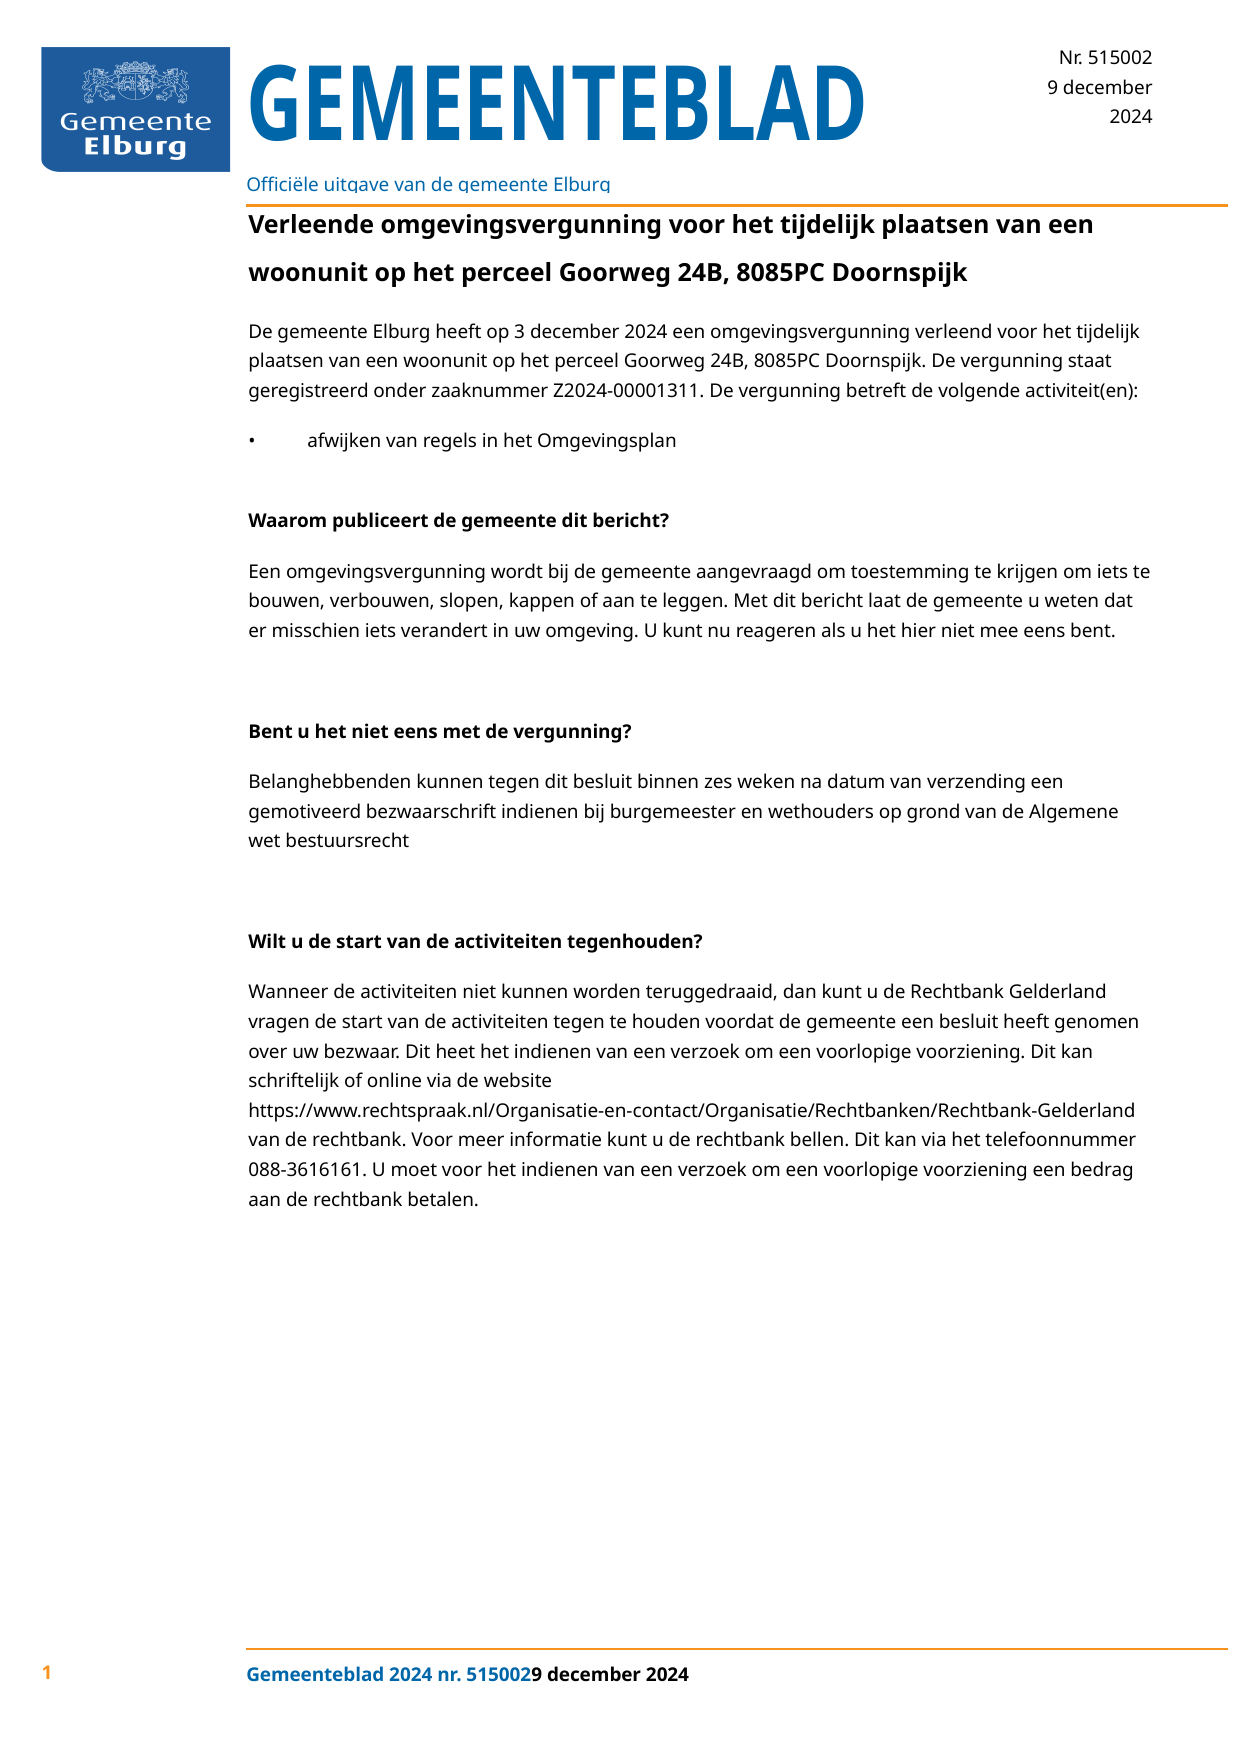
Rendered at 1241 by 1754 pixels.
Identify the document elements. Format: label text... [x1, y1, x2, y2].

picture [41, 47, 231, 172]
text Wanneer de activiteiten niet kunnen worden teruggedraaid, dan kunt u de Rechtbank Gelderland vragen de start van de activiteiten tegen te houden voordat de gemeente een besluit heeft genomen over uw bezwaar. Dit heet het indienen van een verzoek om een voorlopige voorziening. Dit kan schriftelijk of online via de website https://www.rechtspraak.nl/Organisatie-en-contact/Organisatie/Rechtbanken/Rechtbank-Gelderland van de rechtbank. Voor meer informatie kunt u de rechtbank bellen. Dit kan via het telefoonnummer 088-3616161. U moet voor het indienen van een verzoek om een voorlopige voorziening een bedrag aan de rechtbank betalen. [248, 979, 1152, 1212]
text Bent u het niet eens met de vergunning? [248, 718, 1152, 744]
text Waarom publiceert de gemeente dit bericht? [248, 507, 1152, 533]
text Verleende omgevingsvergunning voor het tijdelijk plaatsen van een woonunit op het perceel Goorweg 24B, 8085PC Doornspijk [248, 207, 1152, 288]
text De gemeente Elburg heeft op 3 december 2024 een omgevingsvergunning verleend voor het tijdelijk plaatsen van een woonunit op het perceel Goorweg 24B, 8085PC Doornspijk. De vergunning staat geregistreerd onder zaaknummer Z2024-00001311. De vergunning betreft de volgende activiteit(en): [248, 318, 1152, 403]
text Een omgevingsvergunning wordt bij de gemeente aangevraagd om toestemming te krijgen om iets te bouwen, verbouwen, slopen, kappen of aan te leggen. Met dit bericht laat de gemeente u weten dat er misschien iets verandert in uw omgeving. U kunt nu reageren als u het hier niet mee eens bent. [248, 558, 1152, 643]
text Wilt u de start van de activiteiten tegenhouden? [248, 928, 1152, 954]
list afwijken van regels in het Omgevingsplan [248, 427, 1152, 453]
text Belanghebbenden kunnen tegen dit besluit binnen zes weken na datum van verzending een gemotiveerd bezwaarschrift indienen bij burgemeester en wethouders op grond van de Algemene wet bestuursrecht [248, 768, 1152, 853]
